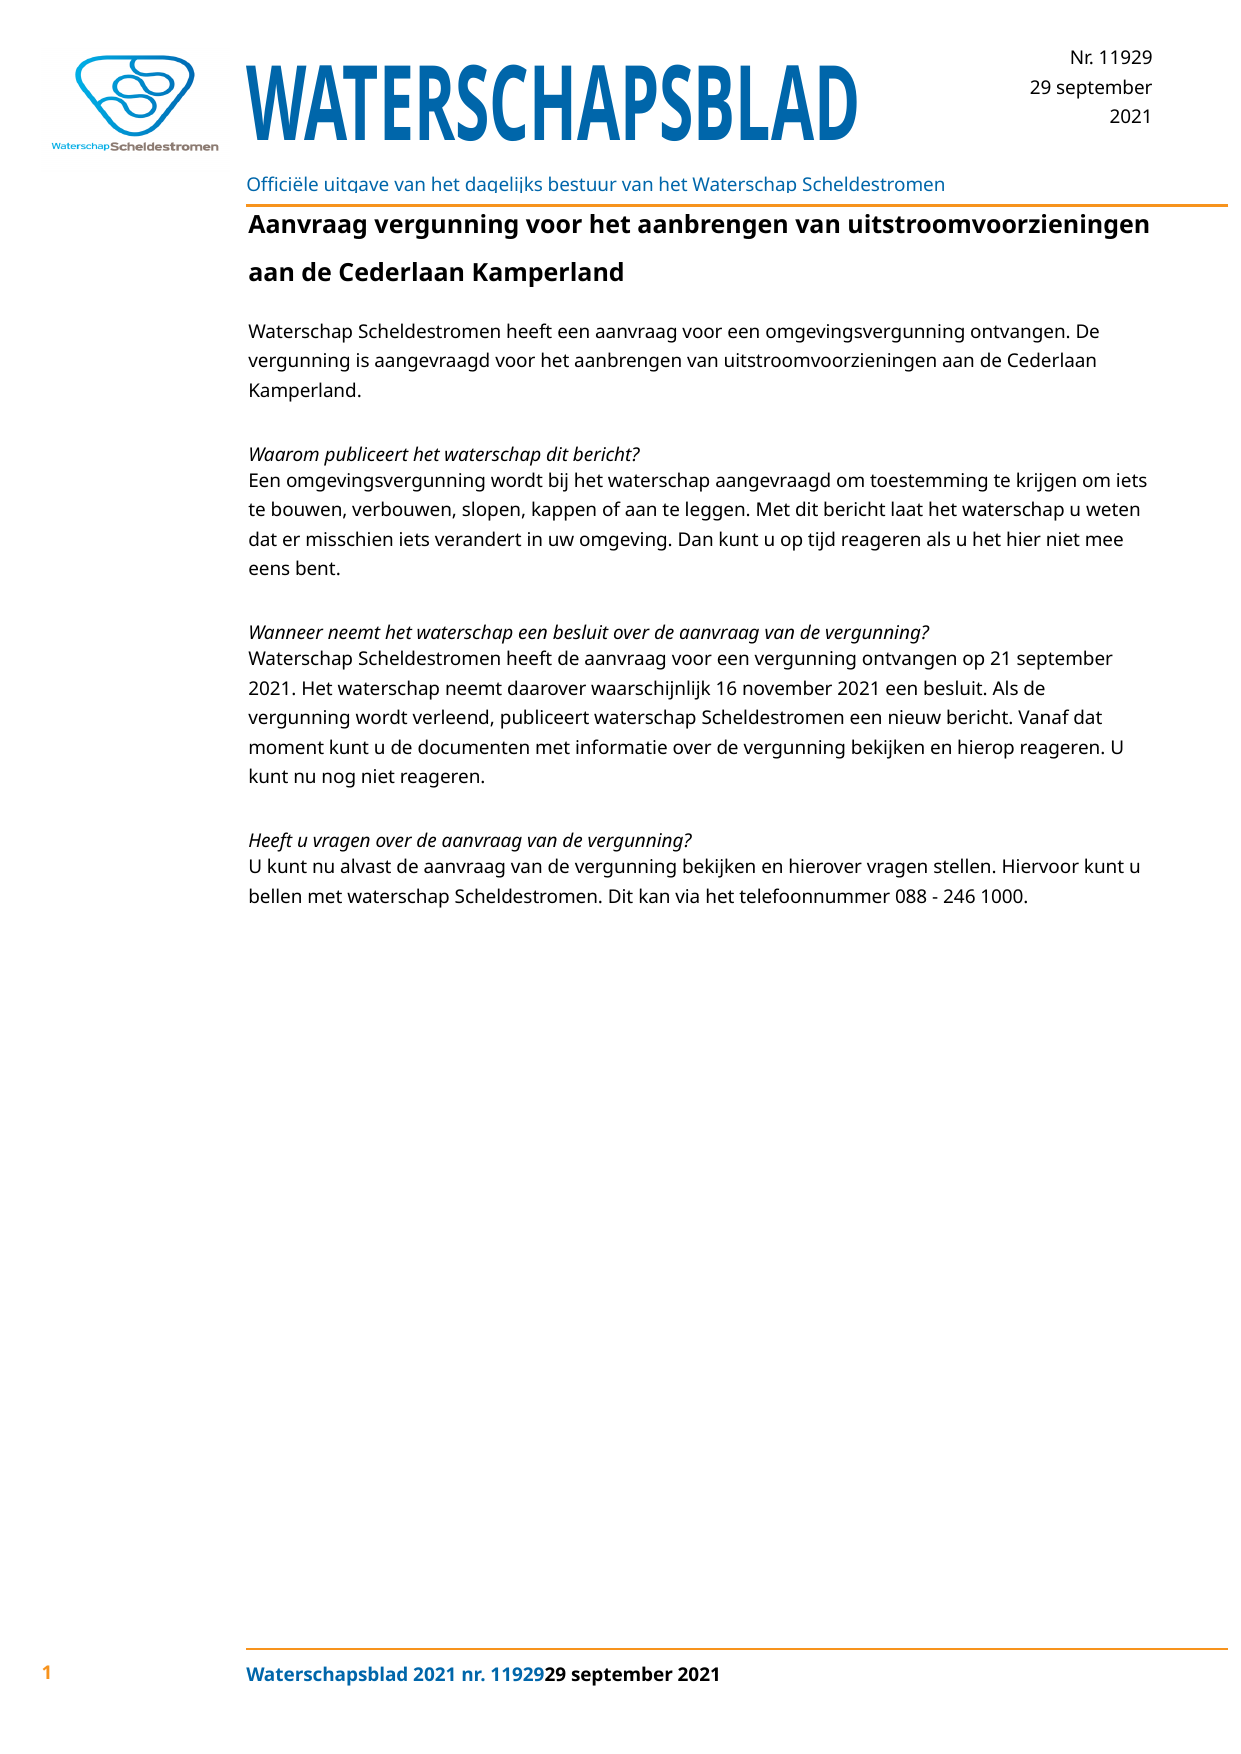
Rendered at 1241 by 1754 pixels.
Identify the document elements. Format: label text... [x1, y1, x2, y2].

text Waterschap Scheldestromen heeft de aanvraag voor een vergunning ontvangen op 21 september 2021. Het waterschap neemt daarover waarschijnlijk 16 november 2021 een besluit. Als de vergunning wordt verleend, publiceert waterschap Scheldestromen een nieuw bericht. Vanaf dat moment kunt u de documenten met informatie over de vergunning bekijken en hierop reageren. U kunt nu nog niet reageren. [248, 645, 1152, 789]
text U kunt nu alvast de aanvraag van de vergunning bekijken en hierover vragen stellen. Hiervoor kunt u bellen met waterschap Scheldestromen. Dit kan via het telefoonnummer 088 - 246 1000. [248, 853, 1152, 908]
text Een omgevingsvergunning wordt bij het waterschap aangevraagd om toestemming te krijgen om iets te bouwen, verbouwen, slopen, kappen of aan te leggen. Met dit bericht laat het waterschap u weten dat er misschien iets verandert in uw omgeving. Dan kunt u op tijd reageren als u het hier niet mee eens bent. [248, 467, 1152, 581]
text Aanvraag vergunning voor het aanbrengen van uitstroomvoorzieningen aan de Cederlaan Kamperland [248, 207, 1152, 288]
text Waterschap Scheldestromen heeft een aanvraag voor een omgevingsvergunning ontvangen. De vergunning is aangevraagd voor het aanbrengen van uitstroomvoorzieningen aan de Cederlaan Kamperland. [248, 318, 1152, 403]
text Wanneer neemt het waterschap een besluit over de aanvraag van de vergunning? [248, 619, 1152, 645]
picture [41, 47, 231, 172]
text Waarom publiceert het waterschap dit bericht? [248, 441, 1152, 467]
text Heeft u vragen over de aanvraag van de vergunning? [248, 827, 1152, 853]
